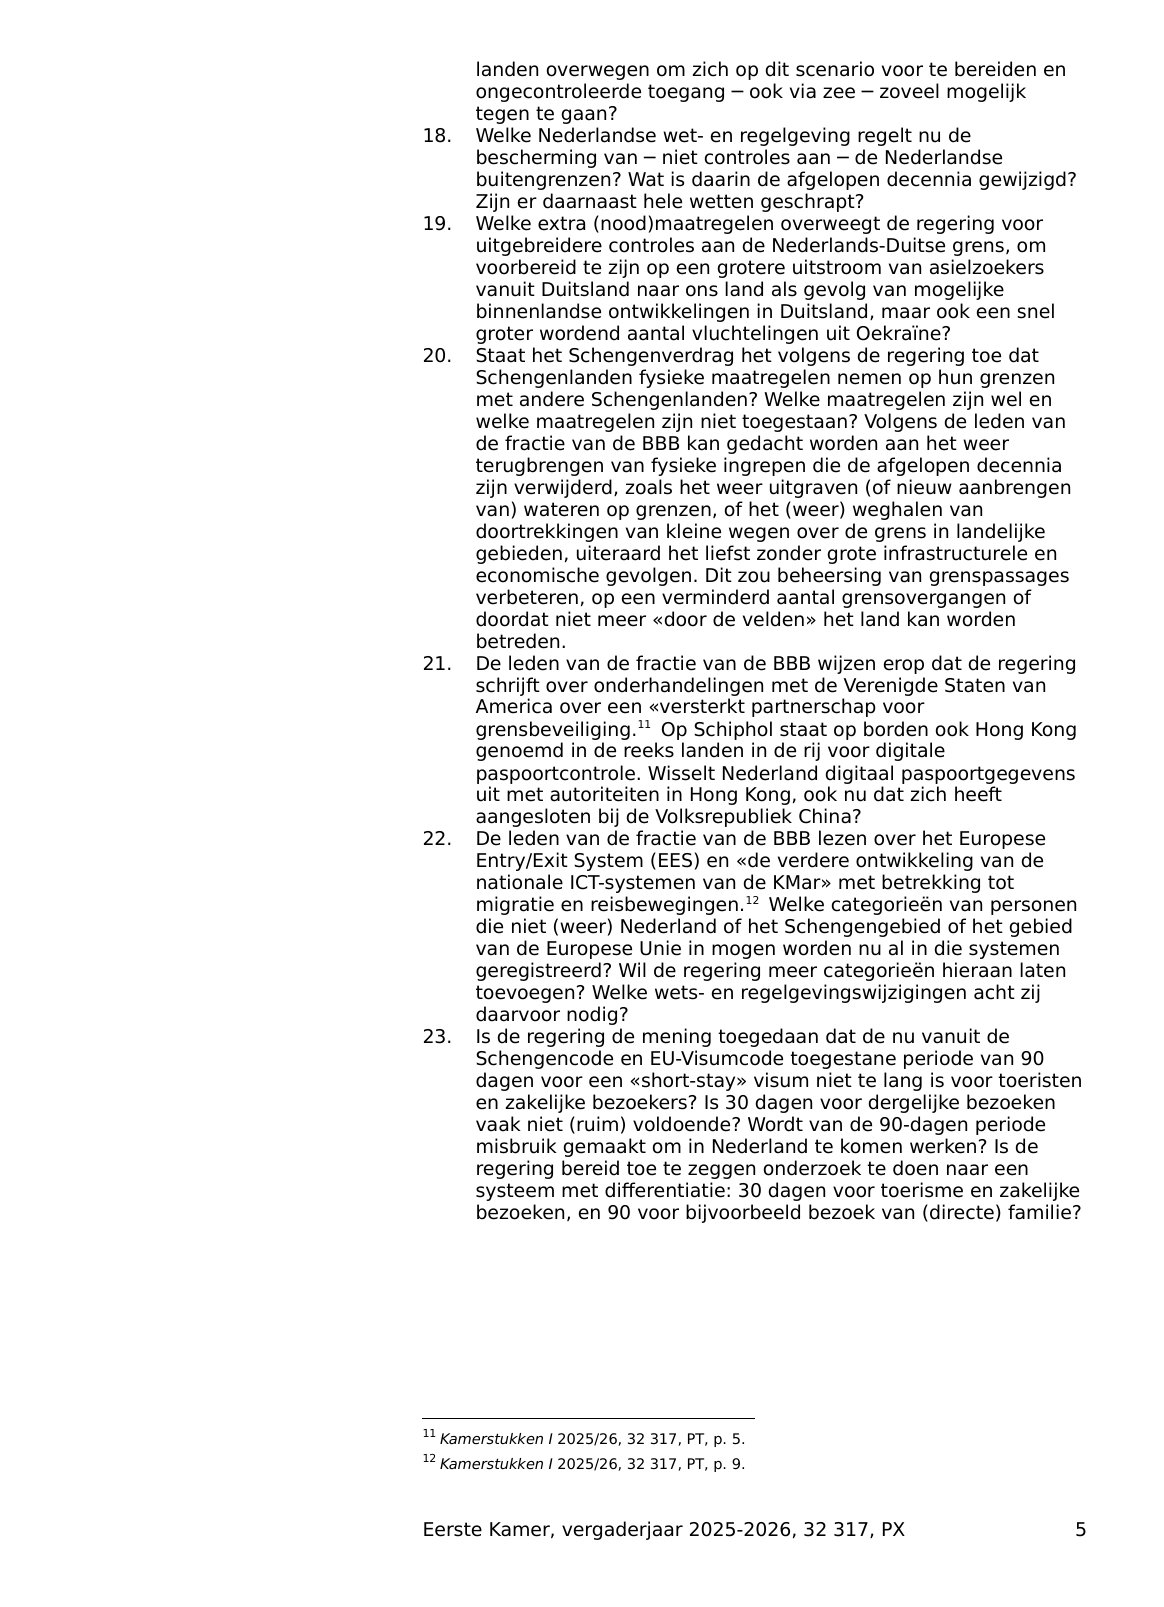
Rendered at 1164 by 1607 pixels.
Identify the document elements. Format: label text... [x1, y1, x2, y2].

text 20. Staat het Schengenverdrag het volgens de regering toe dat Schengenlanden fysieke maatregelen nemen op hun grenzen met andere Schengenlanden? Welke maatregelen zijn wel en welke maatregelen zijn niet toegestaan? Volgens de leden van de fractie van de BBB kan gedacht worden aan het weer terugbrengen van fysieke ingrepen die de afgelopen decennia zijn verwijderd, zoals het weer uitgraven (of nieuw aanbrengen van) wateren op grenzen, of het (weer) weghalen van doortrekkingen van kleine wegen over de grens in landelijke gebieden, uiteraard het liefst zonder grote infrastructurele en economische gevolgen. Dit zou beheersing van grenspassages verbeteren, op een verminderd aantal grensovergangen of doordat niet meer «door de velden» het land kan worden betreden. [422, 345, 1087, 652]
text 19. Welke extra (nood)maatregelen overweegt de regering voor uitgebreidere controles aan de Nederlands-Duitse grens, om voorbereid te zijn op een grotere uitstroom van asielzoekers vanuit Duitsland naar ons land als gevolg van mogelijke binnenlandse ontwikkelingen in Duitsland, maar ook een snel groter wordend aantal vluchtelingen uit Oekraïne? [422, 213, 1087, 345]
text 18. Welke Nederlandse wet- en regelgeving regelt nu de bescherming van ─ niet controles aan ─ de Nederlandse buitengrenzen? Wat is daarin de afgelopen decennia gewijzigd? Zijn er daarnaast hele wetten geschrapt? [422, 125, 1087, 213]
text landen overwegen om zich op dit scenario voor te bereiden en ongecontroleerde toegang ─ ook via zee ─ zoveel mogelijk tegen te gaan? [422, 59, 1087, 125]
text Kamerstukken I 2025/26, 32 317, PT, p. 9. [422, 1452, 1087, 1474]
text 21. De leden van de fractie van de BBB wijzen erop dat de regering schrijft over onderhandelingen met de Verenigde Staten van America over een «versterkt partnerschap voor grensbeveiliging. Op Schiphol staat op borden ook Hong Kong genoemd in de reeks landen in de rij voor digitale paspoortcontrole. Wisselt Nederland digitaal paspoortgegevens uit met autoriteiten in Hong Kong, ook nu dat zich heeft aangesloten bij de Volksrepubliek China? [422, 652, 1087, 828]
text Kamerstukken I 2025/26, 32 317, PT, p. 5. [422, 1427, 1087, 1449]
text 22. De leden van de fractie van de BBB lezen over het Europese Entry/Exit System (EES) en «de verdere ontwikkeling van de nationale ICT-systemen van de KMar» met betrekking tot migratie en reisbewegingen. Welke categorieën van personen die niet (weer) Nederland of het Schengengebied of het gebied van de Europese Unie in mogen worden nu al in die systemen geregistreerd? Wil de regering meer categorieën hieraan laten toevoegen? Welke wets- en regelgevingswijzigingen acht zij daarvoor nodig? [422, 828, 1087, 1026]
text 23. Is de regering de mening toegedaan dat de nu vanuit de Schengencode en EU-Visumcode toegestane periode van 90 dagen voor een «short-stay» visum niet te lang is voor toeristen en zakelijke bezoekers? Is 30 dagen voor dergelijke bezoeken vaak niet (ruim) voldoende? Wordt van de 90-dagen periode misbruik gemaakt om in Nederland te komen werken? Is de regering bereid toe te zeggen onderzoek te doen naar een systeem met differentiatie: 30 dagen voor toerisme en zakelijke bezoeken, en 90 voor bijvoorbeeld bezoek van (directe) familie? [422, 1026, 1087, 1224]
